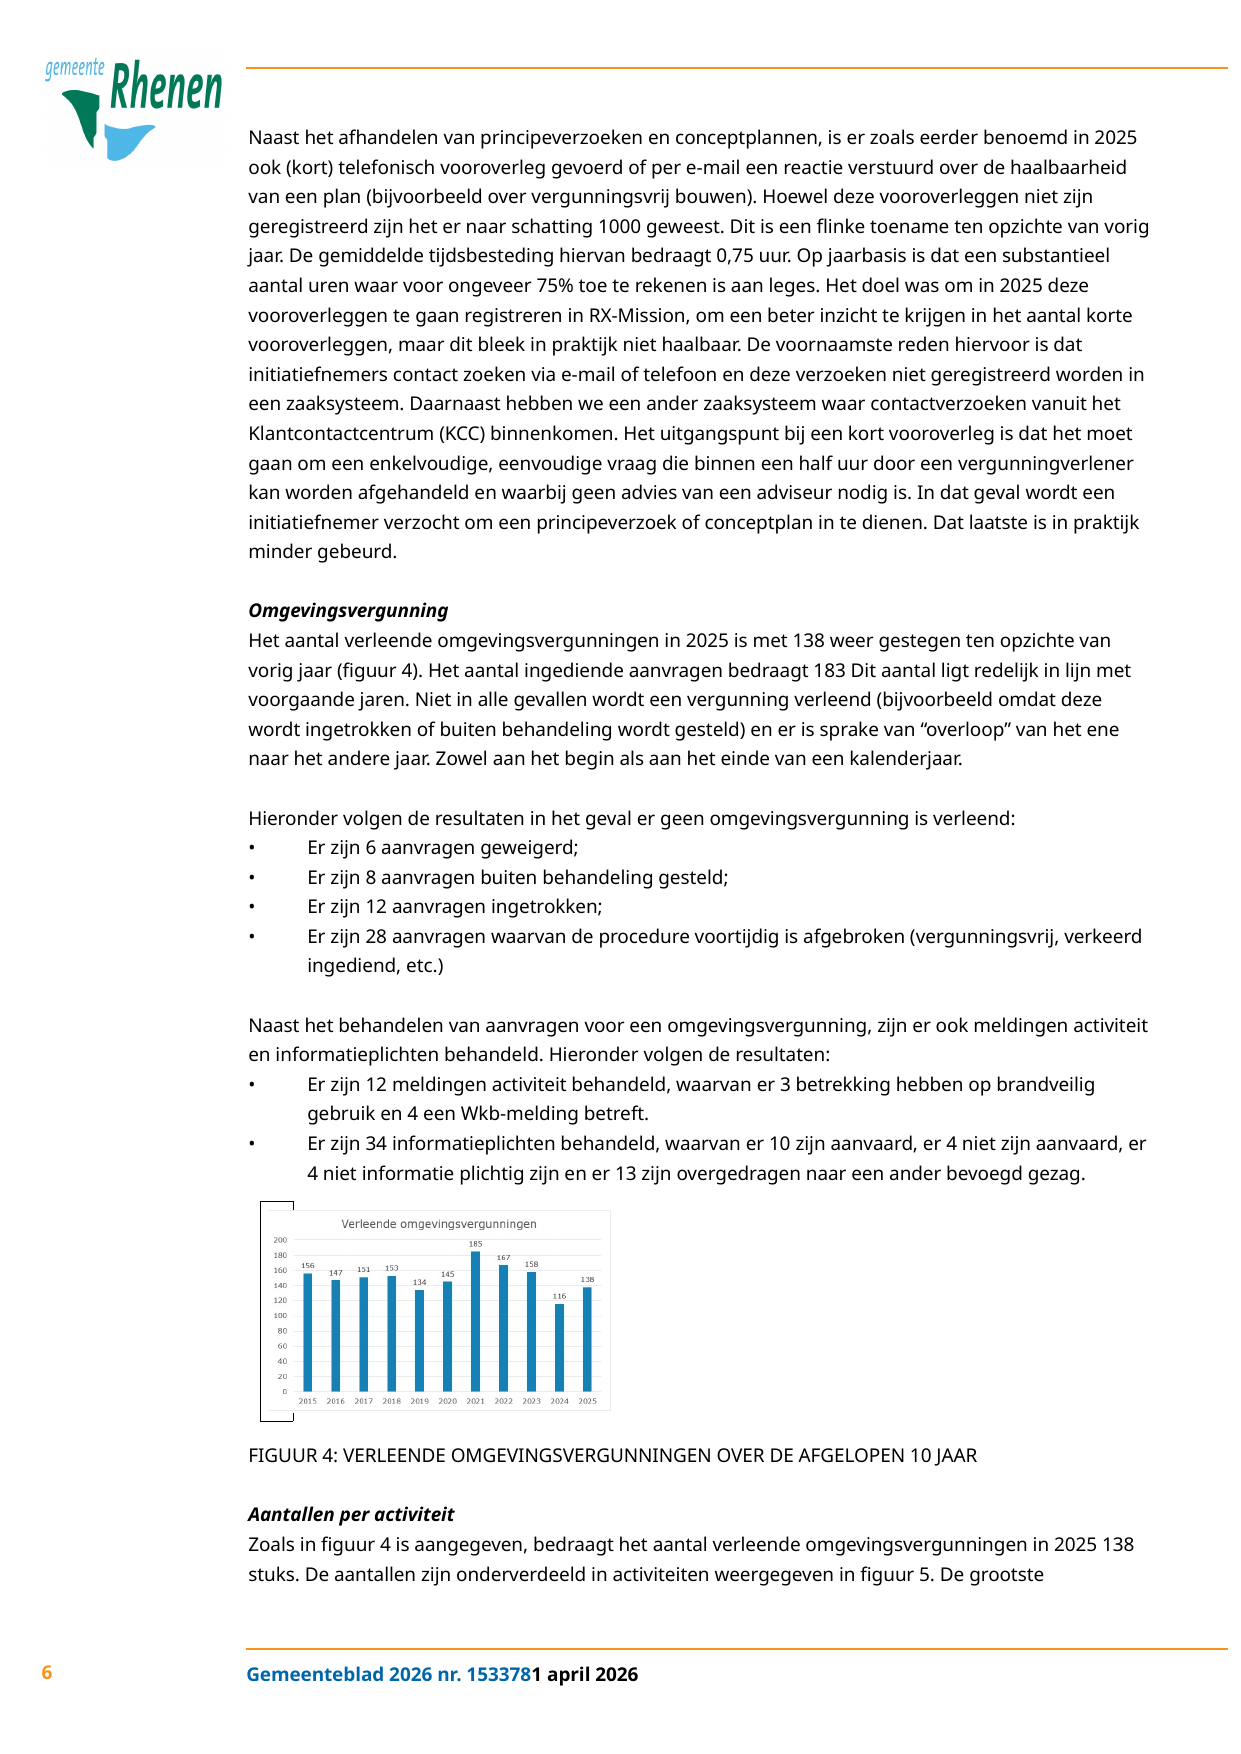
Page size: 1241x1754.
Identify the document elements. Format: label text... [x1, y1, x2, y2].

list Er zijn 28 aanvragen waarvan de procedure voortijdig is afgebroken (vergunningsvrij, verkeerd ingediend, etc.) [248, 923, 1152, 978]
list Er zijn 12 meldingen activiteit behandeld, waarvan er 3 betrekking hebben op brandveilig gebruik en 4 een Wkb-melding betreft. [248, 1071, 1152, 1126]
list Er zijn 34 informatieplichten behandeld, waarvan er 10 zijn aanvaard, er 4 niet zijn aanvaard, er 4 niet informatie plichtig zijn en er 13 zijn overgedragen naar een ander bevoegd gezag. [248, 1130, 1152, 1186]
list Er zijn 12 aanvragen ingetrokken; [248, 893, 1152, 919]
picture [41, 47, 231, 172]
text Aantallen per activiteit [248, 1502, 1152, 1527]
text Het aantal verleende omgevingsvergunningen in 2025 is met 138 weer gestegen ten opzichte van vorig jaar (figuur 4). Het aantal ingediende aanvragen bedraagt 183 Dit aantal ligt redelijk in lijn met voorgaande jaren. Niet in alle gevallen wordt een vergunning verleend (bijvoorbeeld omdat deze wordt ingetrokken of buiten behandeling wordt gesteld) en er is sprake van “overloop” van het ene naar het andere jaar. Zowel aan het begin als aan het einde van een kalenderjaar. [248, 627, 1152, 771]
list Er zijn 6 aanvragen geweigerd; [248, 834, 1152, 860]
text Naast het behandelen van aanvragen voor een omgevingsvergunning, zijn er ook meldingen activiteit en informatieplichten behandeld. Hieronder volgen de resultaten: [248, 1012, 1152, 1067]
text FIGUUR 4: VERLEENDE OMGEVINGSVERGUNNINGEN OVER DE AFGELOPEN 10 JAAR [248, 1442, 1152, 1468]
text Omgevingsvergunning [248, 598, 1152, 623]
list Er zijn 8 aanvragen buiten behandeling gesteld; [248, 864, 1152, 890]
picture [268, 1210, 618, 1413]
text Hieronder volgen de resultaten in het geval er geen omgevingsvergunning is verleend: [248, 805, 1152, 831]
text Zoals in figuur 4 is aangegeven, bedraagt het aantal verleende omgevingsvergunningen in 2025 138 stuks. De aantallen zijn onderverdeeld in activiteiten weergegeven in figuur 5. De grootste [248, 1531, 1152, 1587]
text Naast het afhandelen van principeverzoeken en conceptplannen, is er zoals eerder benoemd in 2025 ook (kort) telefonisch vooroverleg gevoerd of per e-mail een reactie verstuurd over de haalbaarheid van een plan (bijvoorbeeld over vergunningsvrij bouwen). Hoewel deze vooroverleggen niet zijn geregistreerd zijn het er naar schatting 1000 geweest. Dit is een flinke toename ten opzichte van vorig jaar. De gemiddelde tijdsbesteding hiervan bedraagt 0,75 uur. Op jaarbasis is dat een substantieel aantal uren waar voor ongeveer 75% toe te rekenen is aan leges. Het doel was om in 2025 deze vooroverleggen te gaan registreren in RX-Mission, om een beter inzicht te krijgen in het aantal korte vooroverleggen, maar dit bleek in praktijk niet haalbaar. De voornaamste reden hiervoor is dat initiatiefnemers contact zoeken via e-mail of telefoon en deze verzoeken niet geregistreerd worden in een zaaksysteem. Daarnaast hebben we een ander zaaksysteem waar contactverzoeken vanuit het Klantcontactcentrum (KCC) binnenkomen. Het uitgangspunt bij een kort vooroverleg is dat het moet gaan om een enkelvoudige, eenvoudige vraag die binnen een half uur door een vergunningverlener kan worden afgehandeld en waarbij geen advies van een adviseur nodig is. In dat geval wordt een initiatiefnemer verzocht om een principeverzoek of conceptplan in te dienen. Dat laatste is in praktijk minder gebeurd. [248, 124, 1152, 564]
